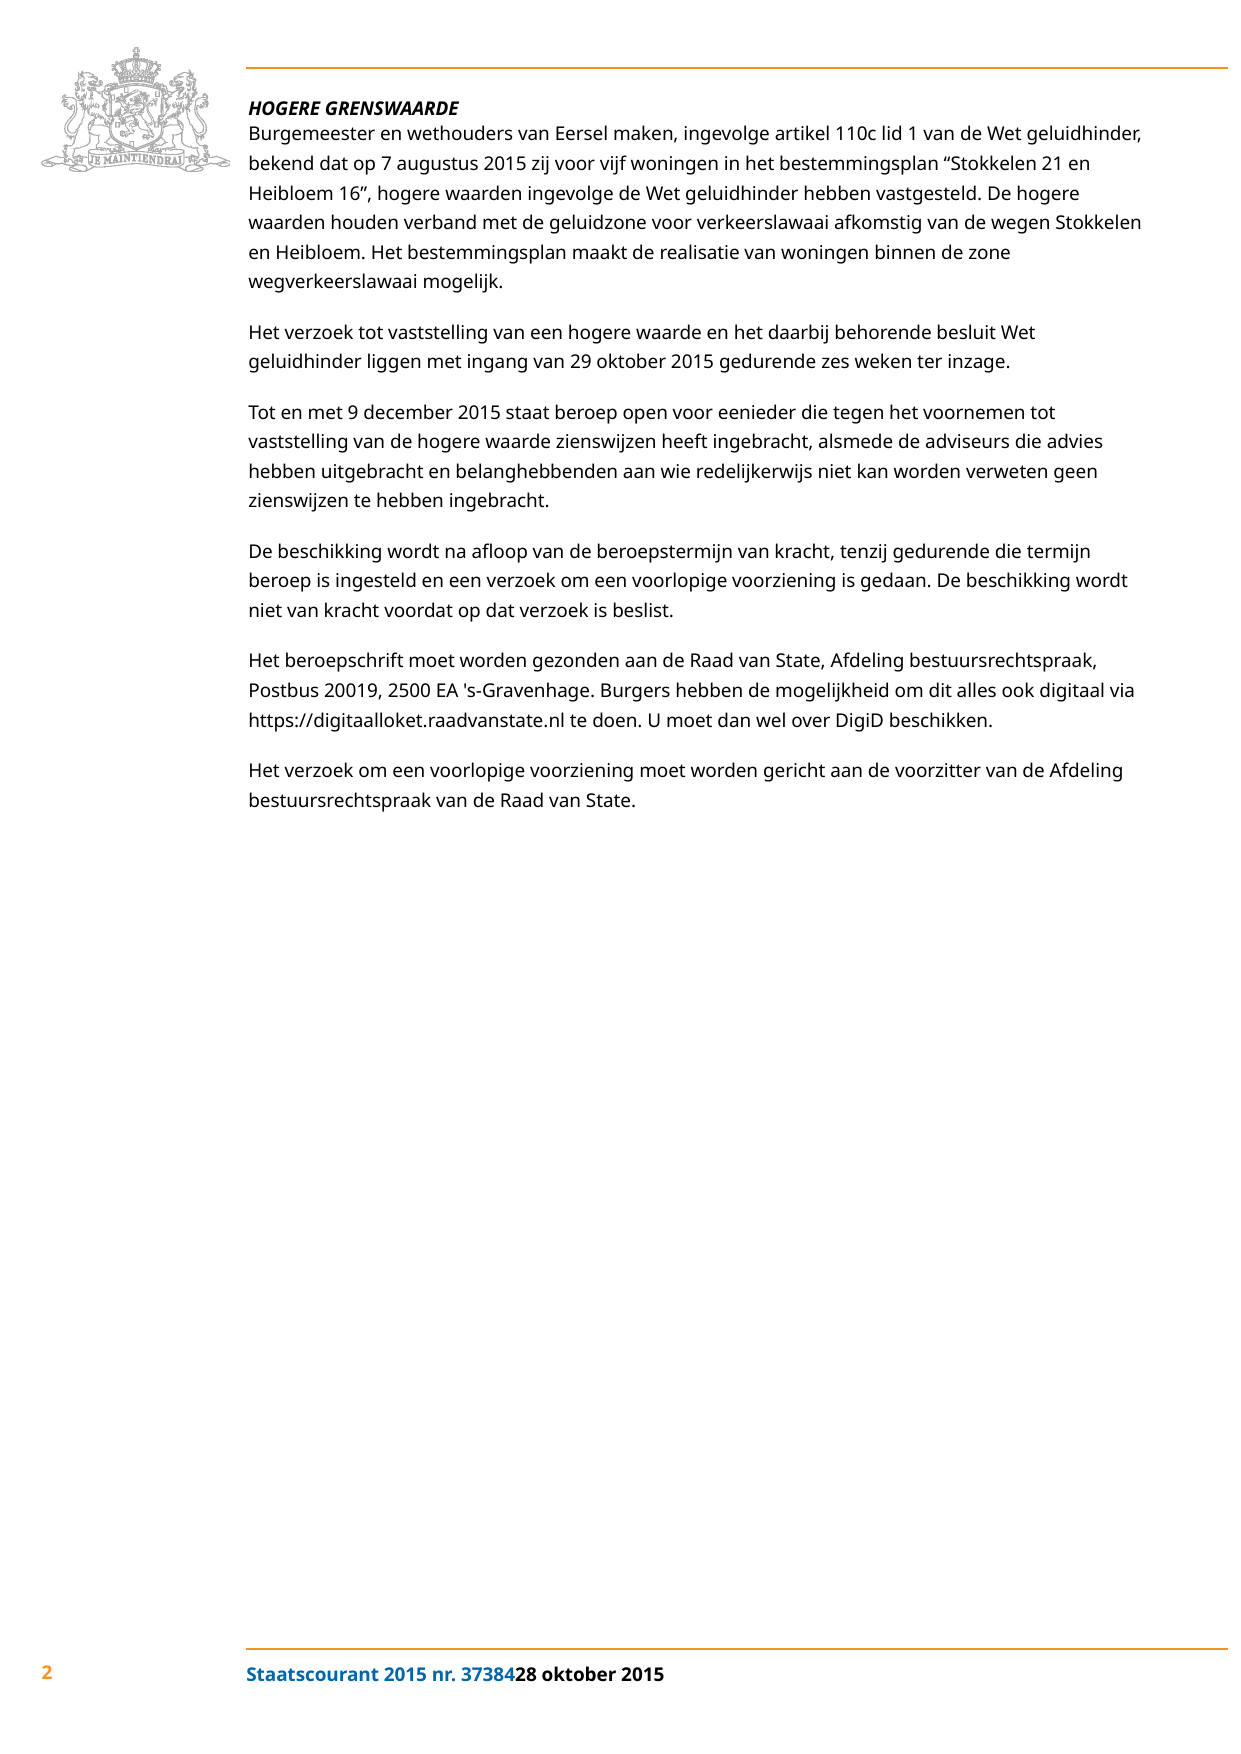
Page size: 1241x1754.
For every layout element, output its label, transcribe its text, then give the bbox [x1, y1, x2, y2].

text Het beroepschrift moet worden gezonden aan de Raad van State, Afdeling bestuursrechtspraak, Postbus 20019, 2500 EA 's-Gravenhage. Burgers hebben de mogelijkheid om dit alles ook digitaal via https://digitaalloket.raadvanstate.nl te doen. U moet dan wel over DigiD beschikken. [248, 648, 1152, 732]
text Tot en met 9 december 2015 staat beroep open voor eenieder die tegen het voornemen tot vaststelling van de hogere waarde zienswijzen heeft ingebracht, alsmede de adviseurs die advies hebben uitgebracht en belanghebbenden aan wie redelijkerwijs niet kan worden verweten geen zienswijzen te hebben ingebracht. [248, 399, 1152, 513]
picture [41, 47, 231, 172]
text Het verzoek tot vaststelling van een hogere waarde en het daarbij behorende besluit Wet geluidhinder liggen met ingang van 29 oktober 2015 gedurende zes weken ter inzage. [248, 319, 1152, 374]
text HOGERE GRENSWAARDE [248, 95, 1152, 121]
text Het verzoek om een voorlopige voorziening moet worden gericht aan de voorzitter van de Afdeling bestuursrechtspraak van de Raad van State. [248, 757, 1152, 812]
text Burgemeester en wethouders van Eersel maken, ingevolge artikel 110c lid 1 van de Wet geluidhinder, bekend dat op 7 augustus 2015 zij voor vijf woningen in het bestemmingsplan “Stokkelen 21 en Heibloem 16”, hogere waarden ingevolge de Wet geluidhinder hebben vastgesteld. De hogere waarden houden verband met de geluidzone voor verkeerslawaai afkomstig van de wegen Stokkelen en Heibloem. Het bestemmingsplan maakt de realisatie van woningen binnen de zone wegverkeerslawaai mogelijk. [248, 121, 1152, 294]
text De beschikking wordt na afloop van de beroepstermijn van kracht, tenzij gedurende die termijn beroep is ingesteld en een verzoek om een voorlopige voorziening is gedaan. De beschikking wordt niet van kracht voordat op dat verzoek is beslist. [248, 538, 1152, 623]
